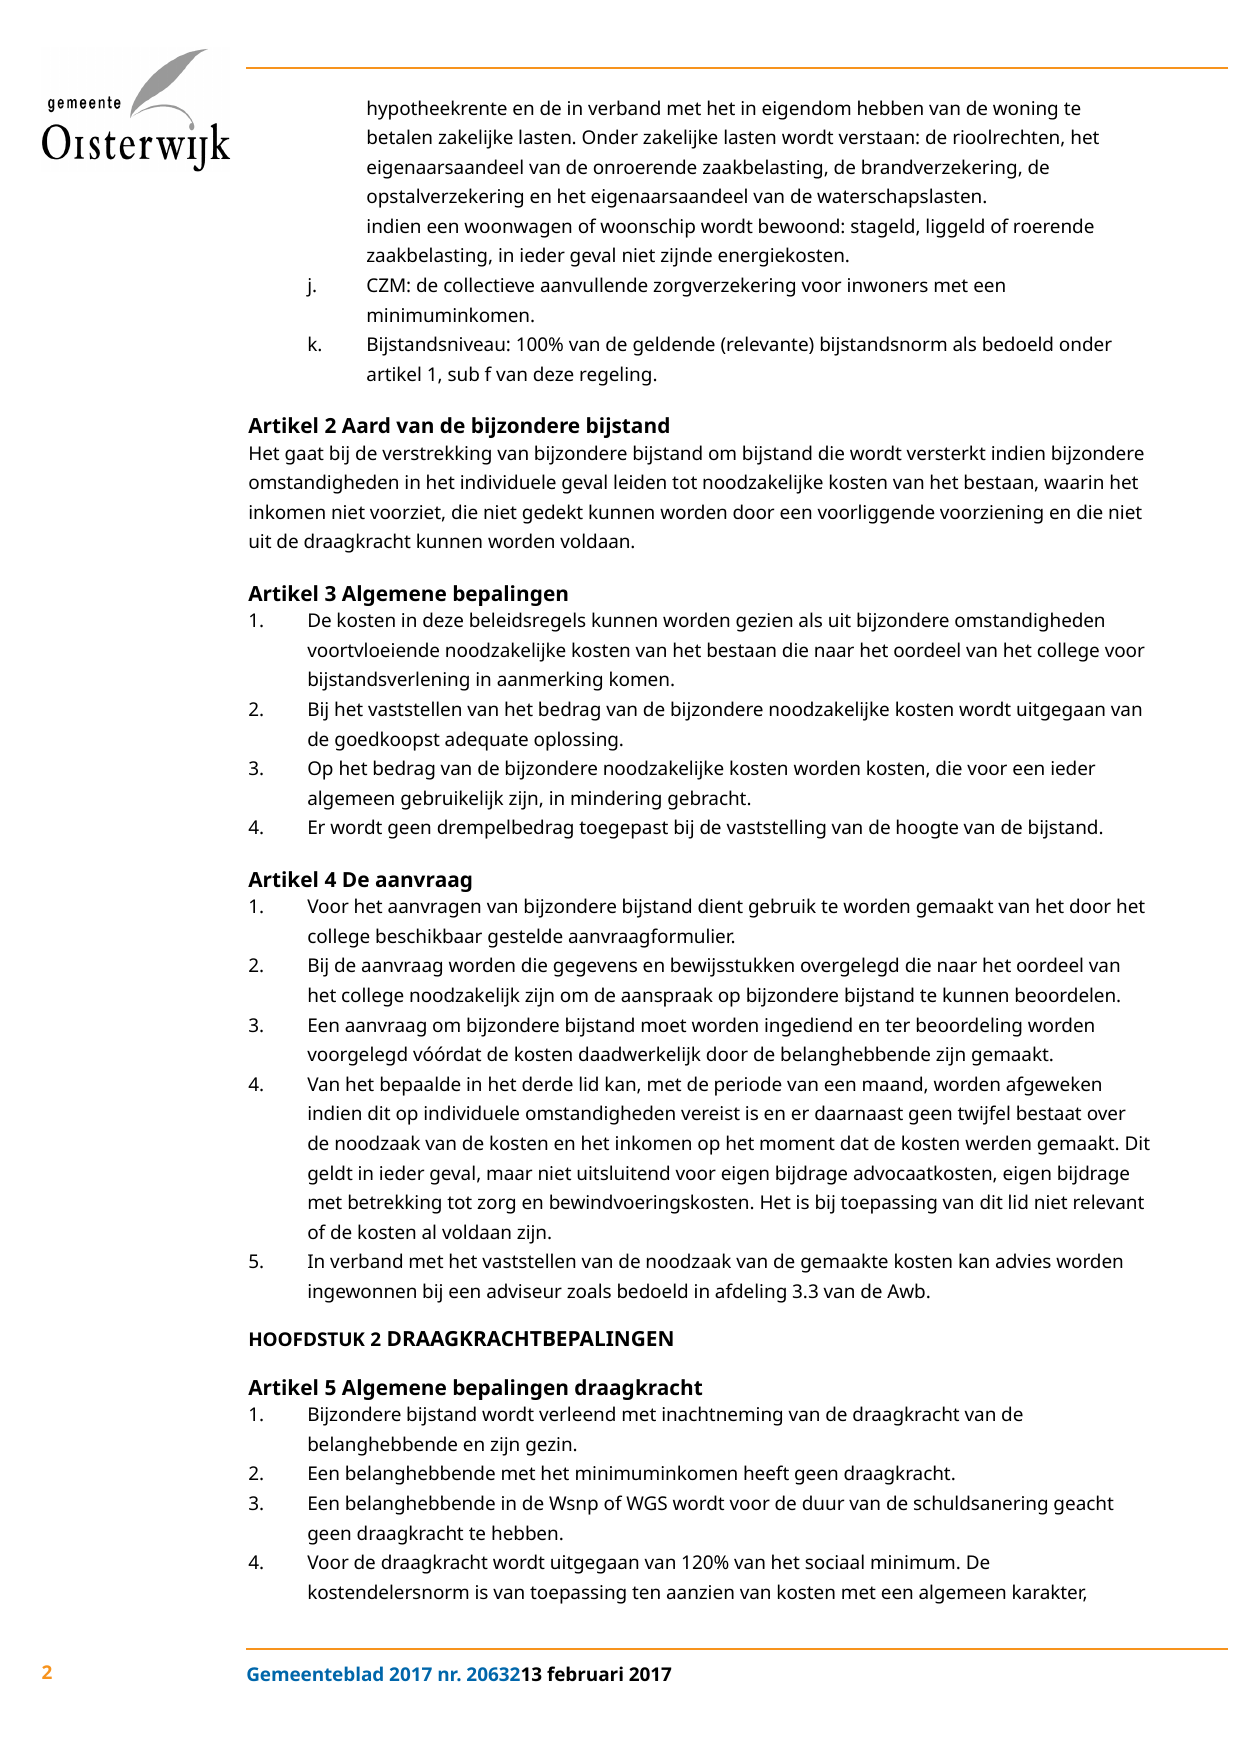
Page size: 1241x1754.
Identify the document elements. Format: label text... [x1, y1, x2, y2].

text Het gaat bij de verstrekking van bijzondere bijstand om bijstand die wordt versterkt indien bijzondere omstandigheden in het individuele geval leiden tot noodzakelijke kosten van het bestaan, waarin het inkomen niet voorziet, die niet gedekt kunnen worden door een voorliggende voorziening en die niet uit de draagkracht kunnen worden voldaan. [248, 440, 1152, 554]
list hypotheekrente en de in verband met het in eigendom hebben van de woning te betalen zakelijke lasten. Onder zakelijke lasten wordt verstaan: de rioolrechten, het eigenaarsaandeel van de onroerende zaakbelasting, de brandverzekering, de opstalverzekering en het eigenaarsaandeel van de waterschapslasten. [307, 95, 1152, 209]
text Artikel 2 Aard van de bijzondere bijstand [248, 411, 1152, 440]
list Een aanvraag om bijzondere bijstand moet worden ingediend en ter beoordeling worden voorgelegd vóórdat de kosten daadwerkelijk door de belanghebbende zijn gemaakt. [248, 1012, 1152, 1067]
list Een belanghebbende met het minimuminkomen heeft geen draagkracht. [248, 1461, 1152, 1486]
text Artikel 4 De aanvraag [248, 865, 1152, 893]
list Een belanghebbende in de Wsnp of WGS wordt voor de duur van de schuldsanering geacht geen draagkracht te hebben. [248, 1490, 1152, 1545]
list Voor de draagkracht wordt uitgegaan van 120% van het sociaal minimum. De kostendelersnorm is van toepassing ten aanzien van kosten met een algemeen karakter, [248, 1549, 1152, 1604]
list artikel 1, sub f van deze regeling. [307, 361, 1152, 387]
list Bij de aanvraag worden die gegevens en bewijsstukken overgelegd die naar het oordeel van het college noodzakelijk zijn om de aanspraak op bijzondere bijstand te kunnen beoordelen. [248, 953, 1152, 1008]
list In verband met het vaststellen van de noodzaak van de gemaakte kosten kan advies worden ingewonnen bij een adviseur zoals bedoeld in afdeling 3.3 van de Awb. [248, 1248, 1152, 1304]
text Artikel 5 Algemene bepalingen draagkracht [248, 1373, 1152, 1401]
list Voor het aanvragen van bijzondere bijstand dient gebruik te worden gemaakt van het door het college beschikbaar gestelde aanvraagformulier. [248, 893, 1152, 949]
list Bij het vaststellen van het bedrag van de bijzondere noodzakelijke kosten wordt uitgegaan van de goedkoopst adequate oplossing. [248, 696, 1152, 752]
text Artikel 3 Algemene bepalingen [248, 579, 1152, 607]
list Er wordt geen drempelbedrag toegepast bij de vaststelling van de hoogte van de bijstand. [248, 814, 1152, 840]
picture [41, 47, 231, 172]
list indien een woonwagen of woonschip wordt bewoond: stageld, liggeld of roerende zaakbelasting, in ieder geval niet zijnde energiekosten. [307, 213, 1152, 268]
text HOOFDSTUK 2 DRAAGKRACHTBEPALINGEN [248, 1324, 1152, 1352]
list De kosten in deze beleidsregels kunnen worden gezien als uit bijzondere omstandigheden voortvloeiende noodzakelijke kosten van het bestaan die naar het oordeel van het college voor bijstandsverlening in aanmerking komen. [248, 607, 1152, 692]
list CZM: de collectieve aanvullende zorgverzekering voor inwoners met een minimuminkomen. [307, 272, 1152, 328]
list Op het bedrag van de bijzondere noodzakelijke kosten worden kosten, die voor een ieder algemeen gebruikelijk zijn, in mindering gebracht. [248, 755, 1152, 811]
list Bijzondere bijstand wordt verleend met inachtneming van de draagkracht van de belanghebbende en zijn gezin. [248, 1401, 1152, 1457]
list Bijstandsniveau: 100% van de geldende (relevante) bijstandsnorm als bedoeld onder [307, 331, 1152, 357]
list Van het bepaalde in het derde lid kan, met de periode van een maand, worden afgeweken indien dit op individuele omstandigheden vereist is en er daarnaast geen twijfel bestaat over de noodzaak van de kosten en het inkomen op het moment dat de kosten werden gemaakt. Dit geldt in ieder geval, maar niet uitsluitend voor eigen bijdrage advocaatkosten, eigen bijdrage met betrekking tot zorg en bewindvoeringskosten. Het is bij toepassing van dit lid niet relevant of de kosten al voldaan zijn. [248, 1071, 1152, 1244]
